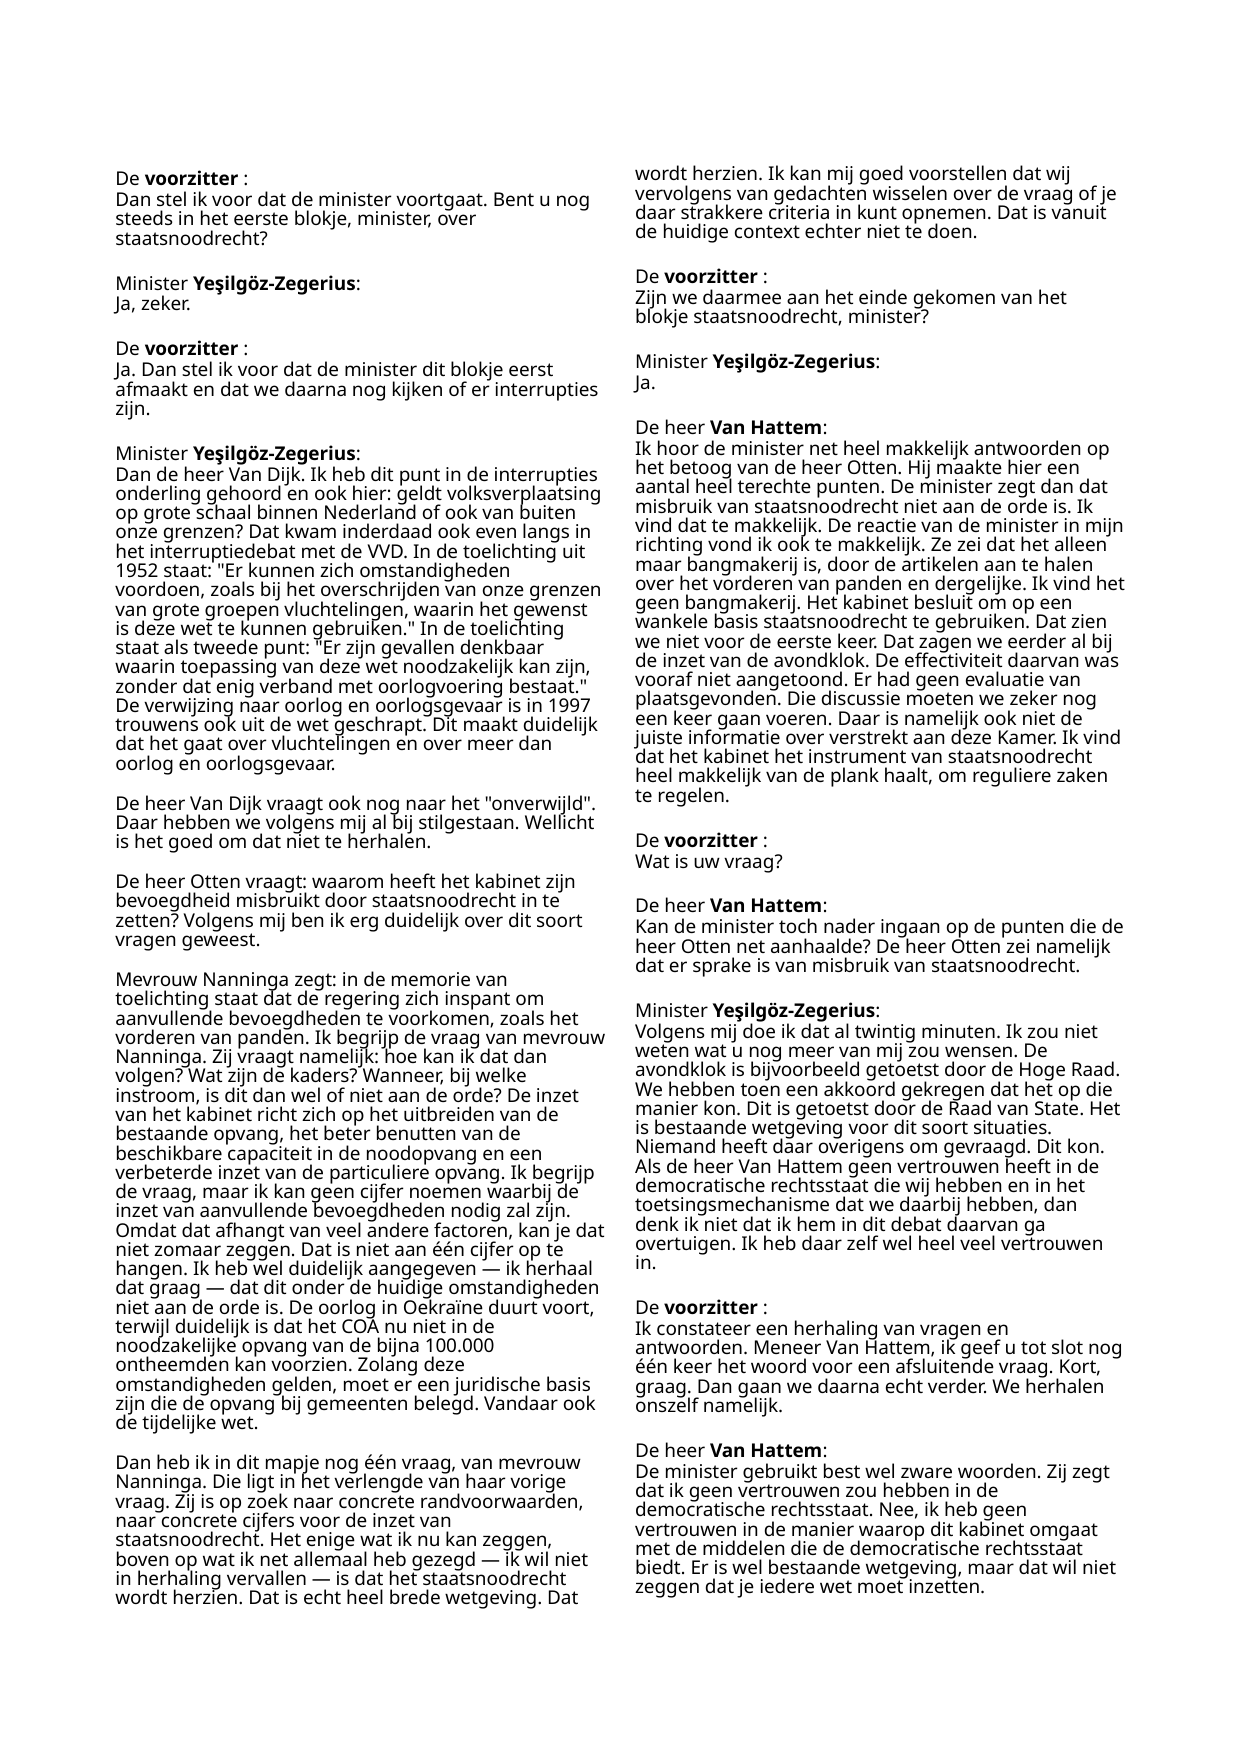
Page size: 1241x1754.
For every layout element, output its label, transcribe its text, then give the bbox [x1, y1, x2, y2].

text Dan heb ik in dit mapje nog één vraag, van mevrouw Nanninga. Die ligt in het verlengde van haar vorige vraag. Zij is op zoek naar concrete randvoorwaarden, naar concrete cijfers voor de inzet van staatsnoodrecht. Het enige wat ik nu kan zeggen, boven op wat ik net allemaal heb gezegd — ik wil niet in herhaling vervallen — is dat het staatsnoodrecht wordt herzien. Dat is echt heel brede wetgeving. Dat [115, 1454, 605, 1608]
text Kan de minister toch nader ingaan op de punten die de heer Otten net aanhaalde? De heer Otten zei namelijk dat er sprake is van misbruik van staatsnoodrecht. [635, 918, 1125, 976]
text De voorzitter : [635, 1294, 1125, 1320]
text De voorzitter : [635, 263, 1125, 289]
text Ik constateer een herhaling van vragen en antwoorden. Meneer Van Hattem, ik geef u tot slot nog één keer het woord voor een afsluitende vraag. Kort, graag. Dan gaan we daarna echt verder. We herhalen onszelf namelijk. [635, 1320, 1125, 1416]
text Mevrouw Nanninga zegt: in de memorie van toelichting staat dat de regering zich inspant om aanvullende bevoegdheden te voorkomen, zoals het vorderen van panden. Ik begrijp de vraag van mevrouw Nanninga. Zij vraagt namelijk: hoe kan ik dat dan volgen? Wat zijn de kaders? Wanneer, bij welke instroom, is dit dan wel of niet aan de orde? De inzet van het kabinet richt zich op het uitbreiden van de bestaande opvang, het beter benutten van de beschikbare capaciteit in de noodopvang en een verbeterde inzet van de particuliere opvang. Ik begrijp de vraag, maar ik kan geen cijfer noemen waarbij de inzet van aanvullende bevoegdheden nodig zal zijn. Omdat dat afhangt van veel andere factoren, kan je dat niet zomaar zeggen. Dat is niet aan één cijfer op te hangen. Ik heb wel duidelijk aangegeven — ik herhaal dat graag — dat dit onder de huidige omstandigheden niet aan de orde is. De oorlog in Oekraïne duurt voort, terwijl duidelijk is dat het COA nu niet in de noodzakelijke opvang van de bijna 100.000 ontheemden kan voorzien. Zolang deze omstandigheden gelden, moet er een juridische basis zijn die de opvang bij gemeenten belegd. Vandaar ook de tijdelijke wet. [115, 971, 605, 1433]
text Minister Yeşilgöz-Zegerius: [635, 997, 1125, 1023]
text Ja. Dan stel ik voor dat de minister dit blokje eerst afmaakt en dat we daarna nog kijken of er interrupties zijn. [115, 361, 605, 419]
text Minister Yeşilgöz-Zegerius: [635, 348, 1125, 374]
text Ja. [635, 374, 1125, 393]
text De heer Van Dijk vraagt ook nog naar het "onverwijld". Daar hebben we volgens mij al bij stilgestaan. Wellicht is het goed om dat niet te herhalen. [115, 795, 605, 852]
text Minister Yeşilgöz-Zegerius: [115, 440, 605, 466]
text De heer Otten vraagt: waarom heeft het kabinet zijn bevoegdheid misbruikt door staatsnoodrecht in te zetten? Volgens mij ben ik erg duidelijk over dit soort vragen geweest. [115, 873, 605, 950]
text De voorzitter : [115, 165, 605, 191]
text wordt herzien. Ik kan mij goed voorstellen dat wij vervolgens van gedachten wisselen over de vraag of je daar strakkere criteria in kunt opnemen. Dat is vanuit de huidige context echter niet te doen. [635, 165, 1125, 242]
text De heer Van Hattem: [635, 893, 1125, 918]
text Dan stel ik voor dat de minister voortgaat. Bent u nog steeds in het eerste blokje, minister, over staatsnoodrecht? [115, 191, 605, 249]
text Volgens mij doe ik dat al twintig minuten. Ik zou niet weten wat u nog meer van mij zou wensen. De avondklok is bijvoorbeeld getoetst door de Hoge Raad. We hebben toen een akkoord gekregen dat het op die manier kon. Dit is getoetst door de Raad van State. Het is bestaande wetgeving voor dit soort situaties. Niemand heeft daar overigens om gevraagd. Dit kon. Als de heer Van Hattem geen vertrouwen heeft in de democratische rechtsstaat die wij hebben en in het toetsingsmechanisme dat we daarbij hebben, dan denk ik niet dat ik hem in dit debat daarvan ga overtuigen. Ik heb daar zelf wel heel veel vertrouwen in. [635, 1023, 1125, 1273]
text De minister gebruikt best wel zware woorden. Zij zegt dat ik geen vertrouwen zou hebben in de democratische rechtsstaat. Nee, ik heb geen vertrouwen in de manier waarop dit kabinet omgaat met de middelen die de democratische rechtsstaat biedt. Er is wel bestaande wetgeving, maar dat wil niet zeggen dat je iedere wet moet inzetten. [635, 1463, 1125, 1598]
text De voorzitter : [635, 827, 1125, 853]
text De heer Van Hattem: [635, 414, 1125, 440]
text De voorzitter : [115, 336, 605, 361]
text Ja, zeker. [115, 295, 605, 315]
text Zijn we daarmee aan het einde gekomen van het blokje staatsnoodrecht, minister? [635, 289, 1125, 327]
text Wat is uw vraag? [635, 853, 1125, 872]
text Minister Yeşilgöz-Zegerius: [115, 270, 605, 295]
text Ik hoor de minister net heel makkelijk antwoorden op het betoog van de heer Otten. Hij maakte hier een aantal heel terechte punten. De minister zegt dan dat misbruik van staatsnoodrecht niet aan de orde is. Ik vind dat te makkelijk. De reactie van de minister in mijn richting vond ik ook te makkelijk. Ze zei dat het alleen maar bangmakerij is, door de artikelen aan te halen over het vorderen van panden en dergelijke. Ik vind het geen bangmakerij. Het kabinet besluit om op een wankele basis staatsnoodrecht te gebruiken. Dat zien we niet voor de eerste keer. Dat zagen we eerder al bij de inzet van de avondklok. De effectiviteit daarvan was vooraf niet aangetoond. Er had geen evaluatie van plaatsgevonden. Die discussie moeten we zeker nog een keer gaan voeren. Daar is namelijk ook niet de juiste informatie over verstrekt aan deze Kamer. Ik vind dat het kabinet het instrument van staatsnoodrecht heel makkelijk van de plank haalt, om reguliere zaken te regelen. [635, 440, 1125, 806]
text Dan de heer Van Dijk. Ik heb dit punt in de interrupties onderling gehoord en ook hier: geldt volksverplaatsing op grote schaal binnen Nederland of ook van buiten onze grenzen? Dat kwam inderdaad ook even langs in het interruptiedebat met de VVD. In de toelichting uit 1952 staat: "Er kunnen zich omstandigheden voordoen, zoals bij het overschrijden van onze grenzen van grote groepen vluchtelingen, waarin het gewenst is deze wet te kunnen gebruiken." In de toelichting staat als tweede punt: "Er zijn gevallen denkbaar waarin toepassing van deze wet noodzakelijk kan zijn, zonder dat enig verband met oorlogvoering bestaat." De verwijzing naar oorlog en oorlogsgevaar is in 1997 trouwens ook uit de wet geschrapt. Dit maakt duidelijk dat het gaat over vluchtelingen en over meer dan oorlog en oorlogsgevaar. [115, 466, 605, 774]
text De heer Van Hattem: [635, 1437, 1125, 1463]
